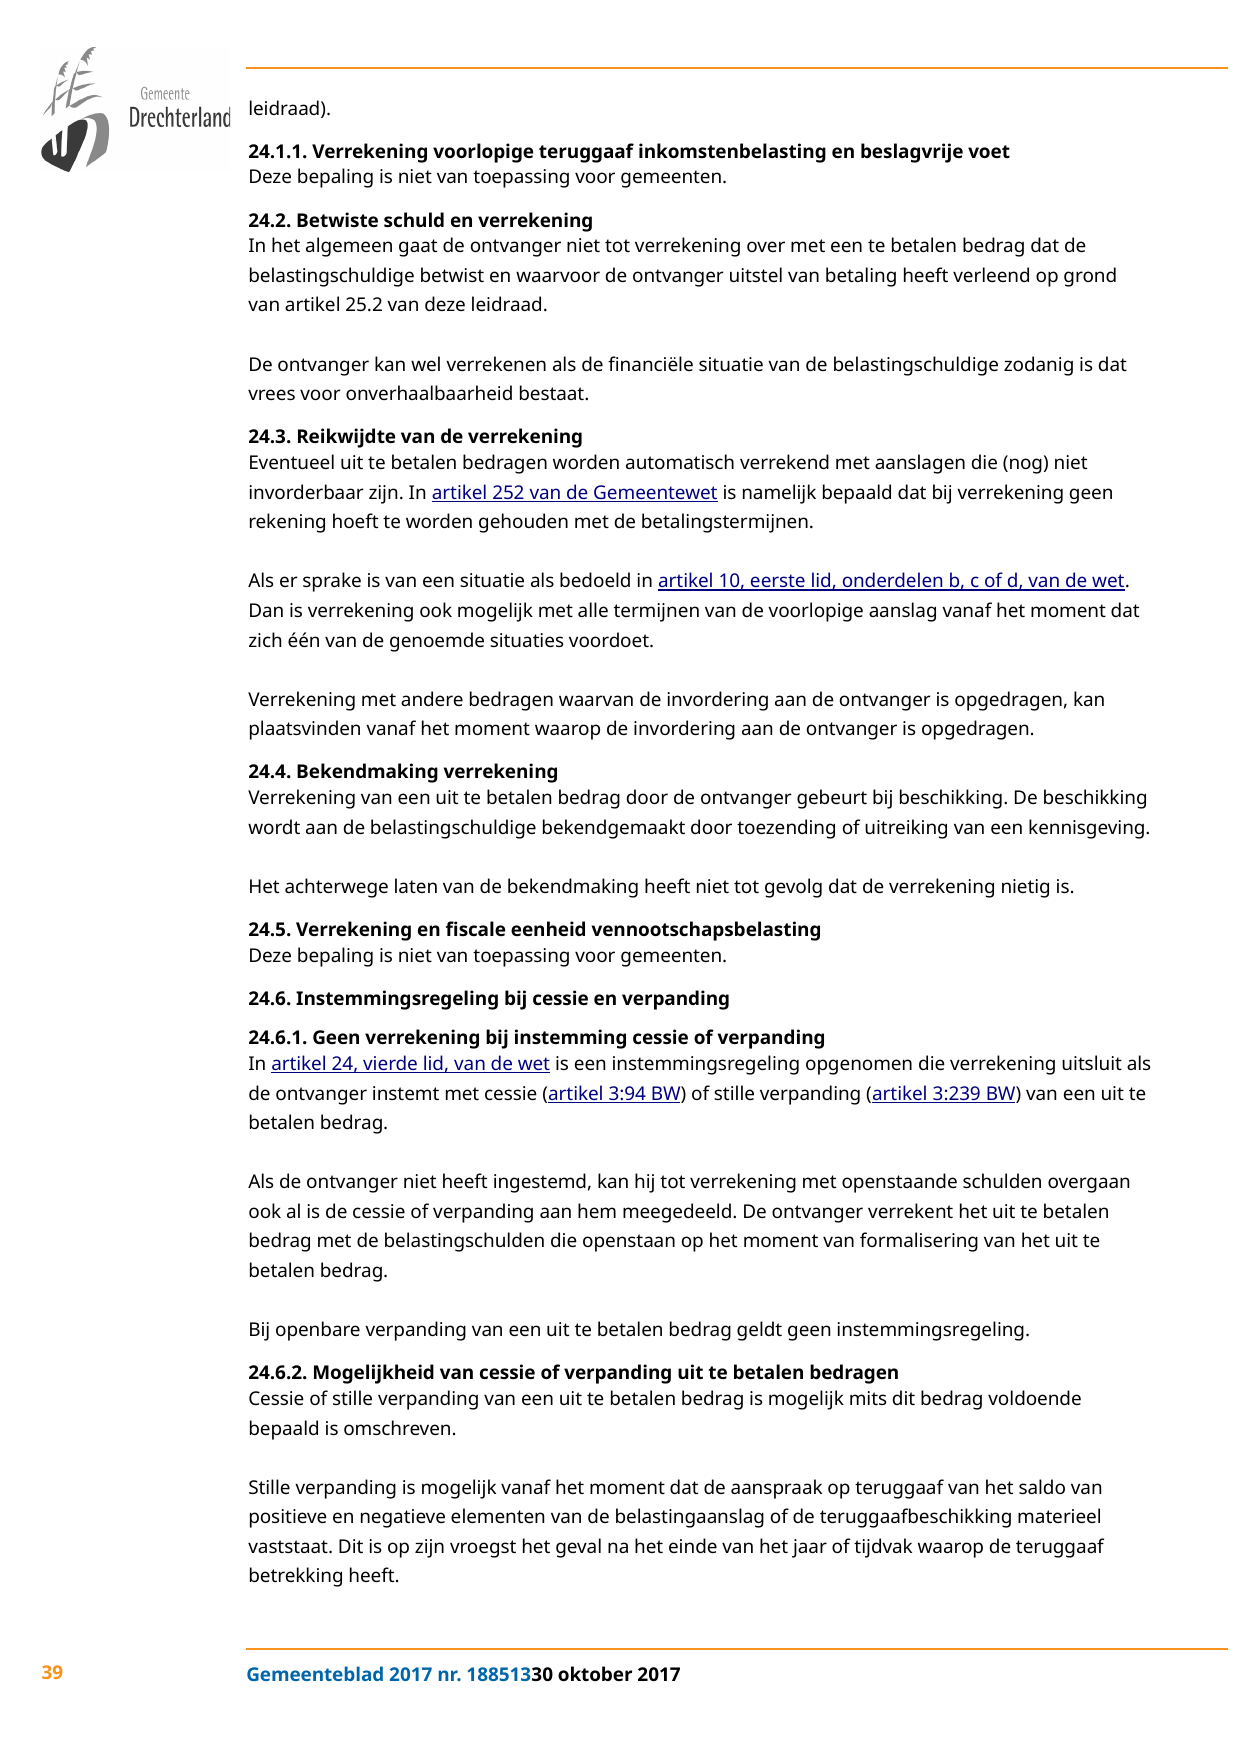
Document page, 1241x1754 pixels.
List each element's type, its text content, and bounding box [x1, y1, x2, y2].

text Eventueel uit te betalen bedragen worden automatisch verrekend met aanslagen die (nog) niet invorderbaar zijn. In artikel 252 van de Gemeentewet is namelijk bepaald dat bij verrekening geen rekening hoeft te worden gehouden met de betalingstermijnen. [248, 449, 1152, 534]
text Bij openbare verpanding van een uit te betalen bedrag geldt geen instemmingsregeling. [248, 1316, 1152, 1342]
text 24.6. Instemmingsregeling bij cessie en verpanding [248, 985, 1152, 1011]
text 24.6.2. Mogelijkheid van cessie of verpanding uit te betalen bedragen [248, 1359, 1152, 1385]
text Verrekening van een uit te betalen bedrag door de ontvanger gebeurt bij beschikking. De beschikking wordt aan de belastingschuldige bekendgemaakt door toezending of uitreiking van een kennisgeving. [248, 784, 1152, 840]
text 24.3. Reikwijdte van de verrekening [248, 423, 1152, 449]
text Verrekening met andere bedragen waarvan de invordering aan de ontvanger is opgedragen, kan plaatsvinden vanaf het moment waarop de invordering aan de ontvanger is opgedragen. [248, 686, 1152, 741]
text 24.4. Bekendmaking verrekening [248, 759, 1152, 784]
text Het achterwege laten van de bekendmaking heeft niet tot gevolg dat de verrekening nietig is. [248, 873, 1152, 899]
text Als de ontvanger niet heeft ingestemd, kan hij tot verrekening met openstaande schulden overgaan ook al is de cessie of verpanding aan hem meegedeeld. De ontvanger verrekent het uit te betalen bedrag met de belastingschulden die openstaan op het moment van formalisering van het uit te betalen bedrag. [248, 1168, 1152, 1283]
picture [41, 47, 231, 172]
text 24.1.1. Verrekening voorlopige teruggaaf inkomstenbelasting en beslagvrije voet [248, 138, 1152, 164]
text Deze bepaling is niet van toepassing voor gemeenten. [248, 164, 1152, 189]
text In het algemeen gaat de ontvanger niet tot verrekening over met een te betalen bedrag dat de belastingschuldige betwist en waarvoor de ontvanger uitstel van betaling heeft verleend op grond van artikel 25.2 van deze leidraad. [248, 232, 1152, 317]
text Deze bepaling is niet van toepassing voor gemeenten. [248, 942, 1152, 968]
text 24.2. Betwiste schuld en verrekening [248, 207, 1152, 232]
text Als er sprake is van een situatie als bedoeld in artikel 10, eerste lid, onderdelen b, c of d, van de wet. Dan is verrekening ook mogelijk met alle termijnen van de voorlopige aanslag vanaf het moment dat zich één van de genoemde situaties voordoet. [248, 568, 1152, 652]
text Stille verpanding is mogelijk vanaf het moment dat de aanspraak op teruggaaf van het saldo van positieve en negatieve elementen van de belastingaanslag of de teruggaafbeschikking materieel vaststaat. Dit is op zijn vroegst het geval na het einde van het jaar of tijdvak waarop de teruggaaf betrekking heeft. [248, 1474, 1152, 1588]
text In artikel 24, vierde lid, van de wet is een instemmingsregeling opgenomen die verrekening uitsluit als de ontvanger instemt met cessie (artikel 3:94 BW) of stille verpanding (artikel 3:239 BW) van een uit te betalen bedrag. [248, 1050, 1152, 1135]
text leidraad). [248, 95, 1152, 121]
text 24.5. Verrekening en fiscale eenheid vennootschapsbelasting [248, 916, 1152, 942]
text Cessie of stille verpanding van een uit te betalen bedrag is mogelijk mits dit bedrag voldoende bepaald is omschreven. [248, 1385, 1152, 1441]
text De ontvanger kan wel verrekenen als de financiële situatie van de belastingschuldige zodanig is dat vrees voor onverhaalbaarheid bestaat. [248, 351, 1152, 406]
text 24.6.1. Geen verrekening bij instemming cessie of verpanding [248, 1024, 1152, 1050]
